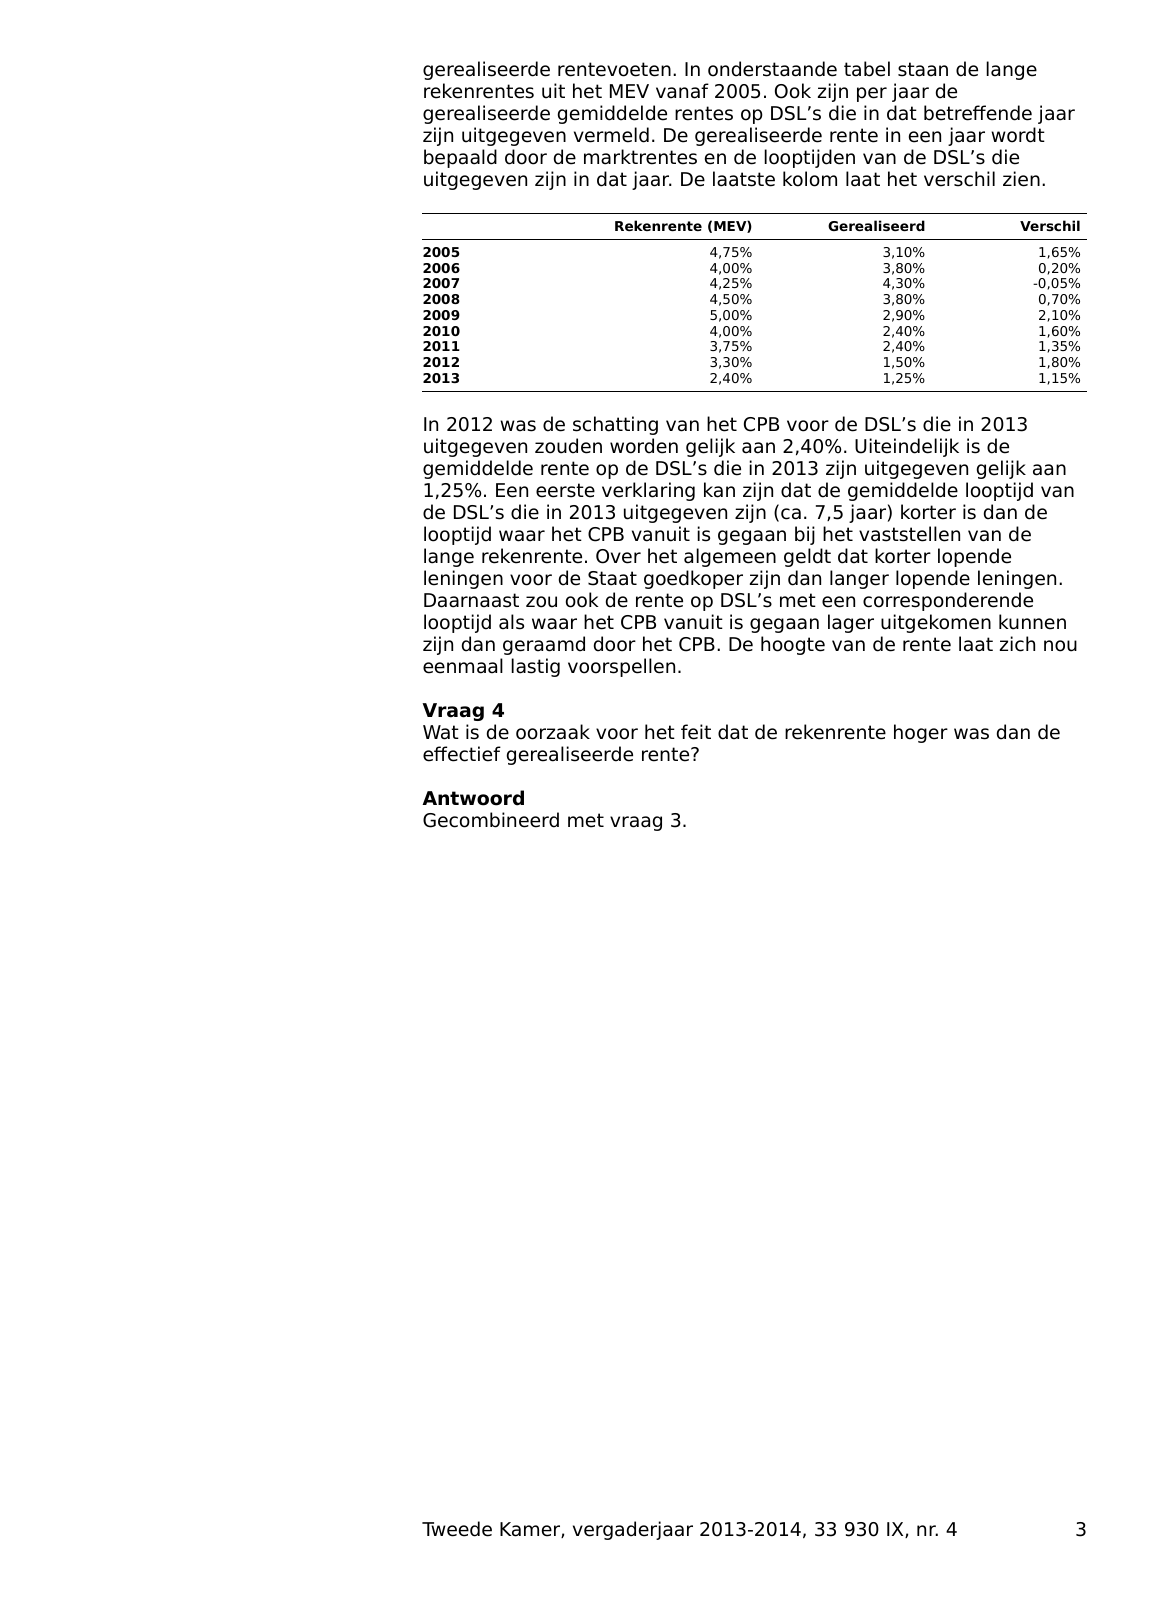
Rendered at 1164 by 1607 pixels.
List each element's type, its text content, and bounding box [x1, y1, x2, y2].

table_cell 2008 [422, 292, 507, 308]
table_cell 4,25% [508, 276, 758, 292]
table_cell 2,10% [931, 308, 1087, 323]
table_cell 2012 [422, 355, 507, 371]
table_cell 2,90% [758, 308, 931, 323]
table_cell 2010 [422, 323, 507, 339]
table_cell 3,80% [758, 260, 931, 276]
text Wat is de oorzaak voor het feit dat de rekenrente hoger was dan de effectief gerealiseerde rente? [422, 722, 1087, 766]
text Gecombineerd met vraag 3. [422, 810, 1087, 832]
table_cell 4,00% [508, 260, 758, 276]
table_cell 1,65% [931, 240, 1087, 260]
text In 2012 was de schatting van het CPB voor de DSL’s die in 2013 uitgegeven zouden worden gelijk aan 2,40%. Uiteindelijk is de gemiddelde rente op de DSL’s die in 2013 zijn uitgegeven gelijk aan 1,25%. Een eerste verklaring kan zijn dat de gemiddelde looptijd van de DSL’s die in 2013 uitgegeven zijn (ca. 7,5 jaar) korter is dan de looptijd waar het CPB vanuit is gegaan bij het vaststellen van de lange rekenrente. Over het algemeen geldt dat korter lopende leningen voor de Staat goedkoper zijn dan langer lopende leningen. Daarnaast zou ook de rente op DSL’s met een corresponderende looptijd als waar het CPB vanuit is gegaan lager uitgekomen kunnen zijn dan geraamd door het CPB. De hoogte van de rente laat zich nou eenmaal lastig voorspellen. [422, 414, 1087, 678]
table_cell 2011 [422, 339, 507, 355]
text Antwoord [422, 788, 1087, 810]
table_cell 4,75% [508, 240, 758, 260]
table_cell 0,20% [931, 260, 1087, 276]
table_cell 2007 [422, 276, 507, 292]
table_header [422, 214, 507, 239]
table_cell -0,05% [931, 276, 1087, 292]
table_cell 2013 [422, 371, 507, 391]
table_header Gerealiseerd [758, 214, 931, 239]
table_cell 1,25% [758, 371, 931, 391]
table_cell 3,80% [758, 292, 931, 308]
table_cell 4,30% [758, 276, 931, 292]
table_cell 2006 [422, 260, 507, 276]
table_cell 2,40% [758, 323, 931, 339]
table_cell 2005 [422, 240, 507, 260]
table_cell 1,60% [931, 323, 1087, 339]
table_cell 2,40% [758, 339, 931, 355]
table_cell 3,30% [508, 355, 758, 371]
table_cell 1,35% [931, 339, 1087, 355]
text Vraag 4 [422, 700, 1087, 722]
table_cell 4,50% [508, 292, 758, 308]
text gerealiseerde rentevoeten. In onderstaande tabel staan de lange rekenrentes uit het MEV vanaf 2005. Ook zijn per jaar de gerealiseerde gemiddelde rentes op DSL’s die in dat betreffende jaar zijn uitgegeven vermeld. De gerealiseerde rente in een jaar wordt bepaald door de marktrentes en de looptijden van de DSL’s die uitgegeven zijn in dat jaar. De laatste kolom laat het verschil zien. [422, 59, 1087, 191]
table_cell 3,75% [508, 339, 758, 355]
table_cell 1,80% [931, 355, 1087, 371]
table_header Verschil [931, 214, 1087, 239]
table_cell 3,10% [758, 240, 931, 260]
table_cell 2009 [422, 308, 507, 323]
table_header Rekenrente (MEV) [508, 214, 758, 239]
table_cell 5,00% [508, 308, 758, 323]
table_cell 1,15% [931, 371, 1087, 391]
table_cell 2,40% [508, 371, 758, 391]
table_cell 0,70% [931, 292, 1087, 308]
table_cell 4,00% [508, 323, 758, 339]
table_cell 1,50% [758, 355, 931, 371]
